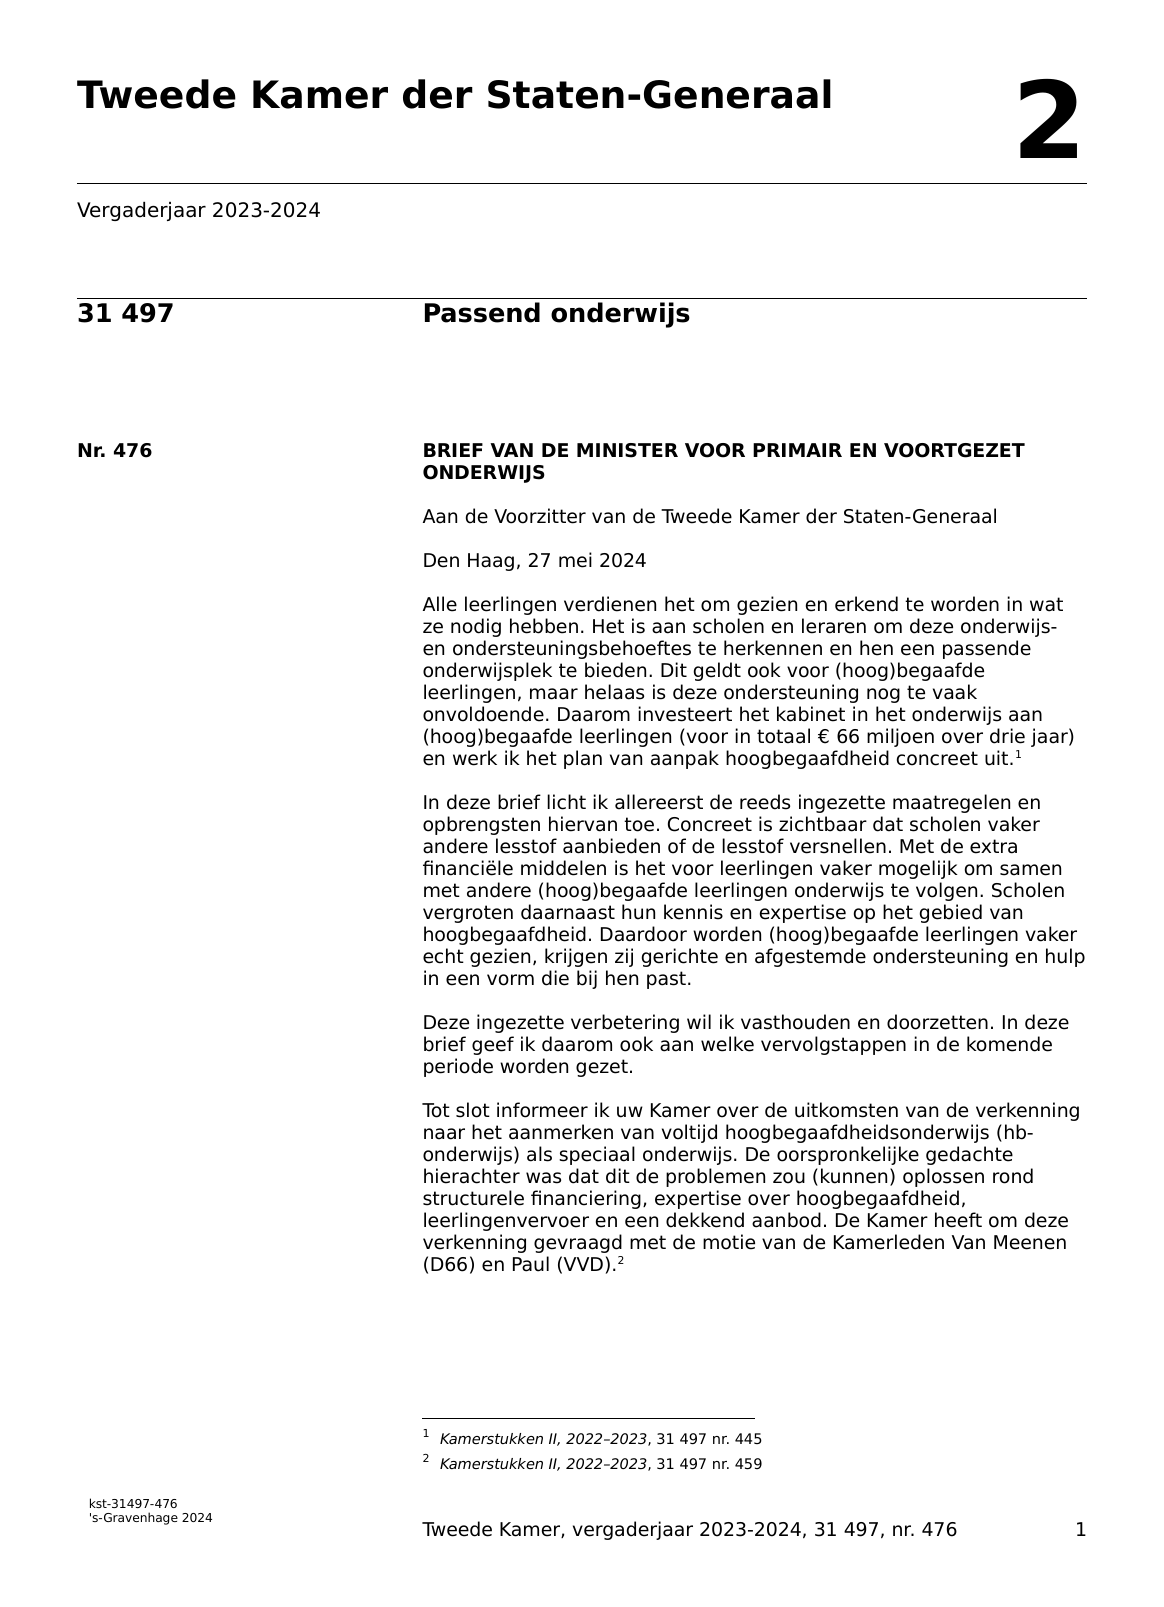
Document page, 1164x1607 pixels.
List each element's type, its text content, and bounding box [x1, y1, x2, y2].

text Kamerstukken II, 2022–2023, 31 497 nr. 459 [422, 1452, 1087, 1474]
text Den Haag, 27 mei 2024 [422, 550, 1087, 572]
text kst-31497-476 [88, 1497, 323, 1511]
text In deze brief licht ik allereerst de reeds ingezette maatregelen en opbrengsten hiervan toe. Concreet is zichtbaar dat scholen vaker andere lesstof aanbieden of de lesstof versnellen. Met de extra financiële middelen is het voor leerlingen vaker mogelijk om samen met andere (hoog)begaafde leerlingen onderwijs te volgen. Scholen vergroten daarnaast hun kennis en expertise op het gebied van hoogbegaafdheid. Daardoor worden (hoog)begaafde leerlingen vaker echt gezien, krijgen zij gerichte en afgestemde ondersteuning en hulp in een vorm die bij hen past. [422, 792, 1087, 990]
subtitle Nr. 476 BRIEF VAN DE MINISTER VOOR PRIMAIR EN VOORTGEZET ONDERWIJS [77, 440, 1087, 484]
text Deze ingezette verbetering wil ik vasthouden en doorzetten. In deze brief geef ik daarom ook aan welke vervolgstappen in de komende periode worden gezet. [422, 1012, 1087, 1078]
subtitle 31 497 Passend onderwijs [77, 299, 1087, 329]
text Aan de Voorzitter van de Tweede Kamer der Staten-Generaal [422, 506, 1087, 528]
table_cell Vergaderjaar 2023-2024 [77, 184, 1087, 298]
text Alle leerlingen verdienen het om gezien en erkend te worden in wat ze nodig hebben. Het is aan scholen en leraren om deze onderwijs- en ondersteuningsbehoeftes te herkennen en hen een passende onderwijsplek te bieden. Dit geldt ook voor (hoog)begaafde leerlingen, maar helaas is deze ondersteuning nog te vaak onvoldoende. Daarom investeert het kabinet in het onderwijs aan (hoog)begaafde leerlingen (voor in totaal € 66 miljoen over drie jaar) en werk ik het plan van aanpak hoogbegaafdheid concreet uit. [422, 594, 1087, 770]
text 's-Gravenhage 2024 [88, 1511, 323, 1525]
text Tot slot informeer ik uw Kamer over de uitkomsten van de verkenning naar het aanmerken van voltijd hoogbegaafdheidsonderwijs (hb-onderwijs) als speciaal onderwijs. De oorspronkelijke gedachte hierachter was dat dit de problemen zou (kunnen) oplossen rond structurele financiering, expertise over hoogbegaafdheid, leerlingenvervoer en een dekkend aanbod. De Kamer heeft om deze verkenning gevraagd met de motie van de Kamerleden Van Meenen (D66) en Paul (VVD). [422, 1100, 1087, 1276]
table_header 2 [886, 59, 1087, 183]
table_header Tweede Kamer der Staten-Generaal [77, 59, 886, 183]
text Kamerstukken II, 2022–2023, 31 497 nr. 445 [422, 1427, 1087, 1449]
